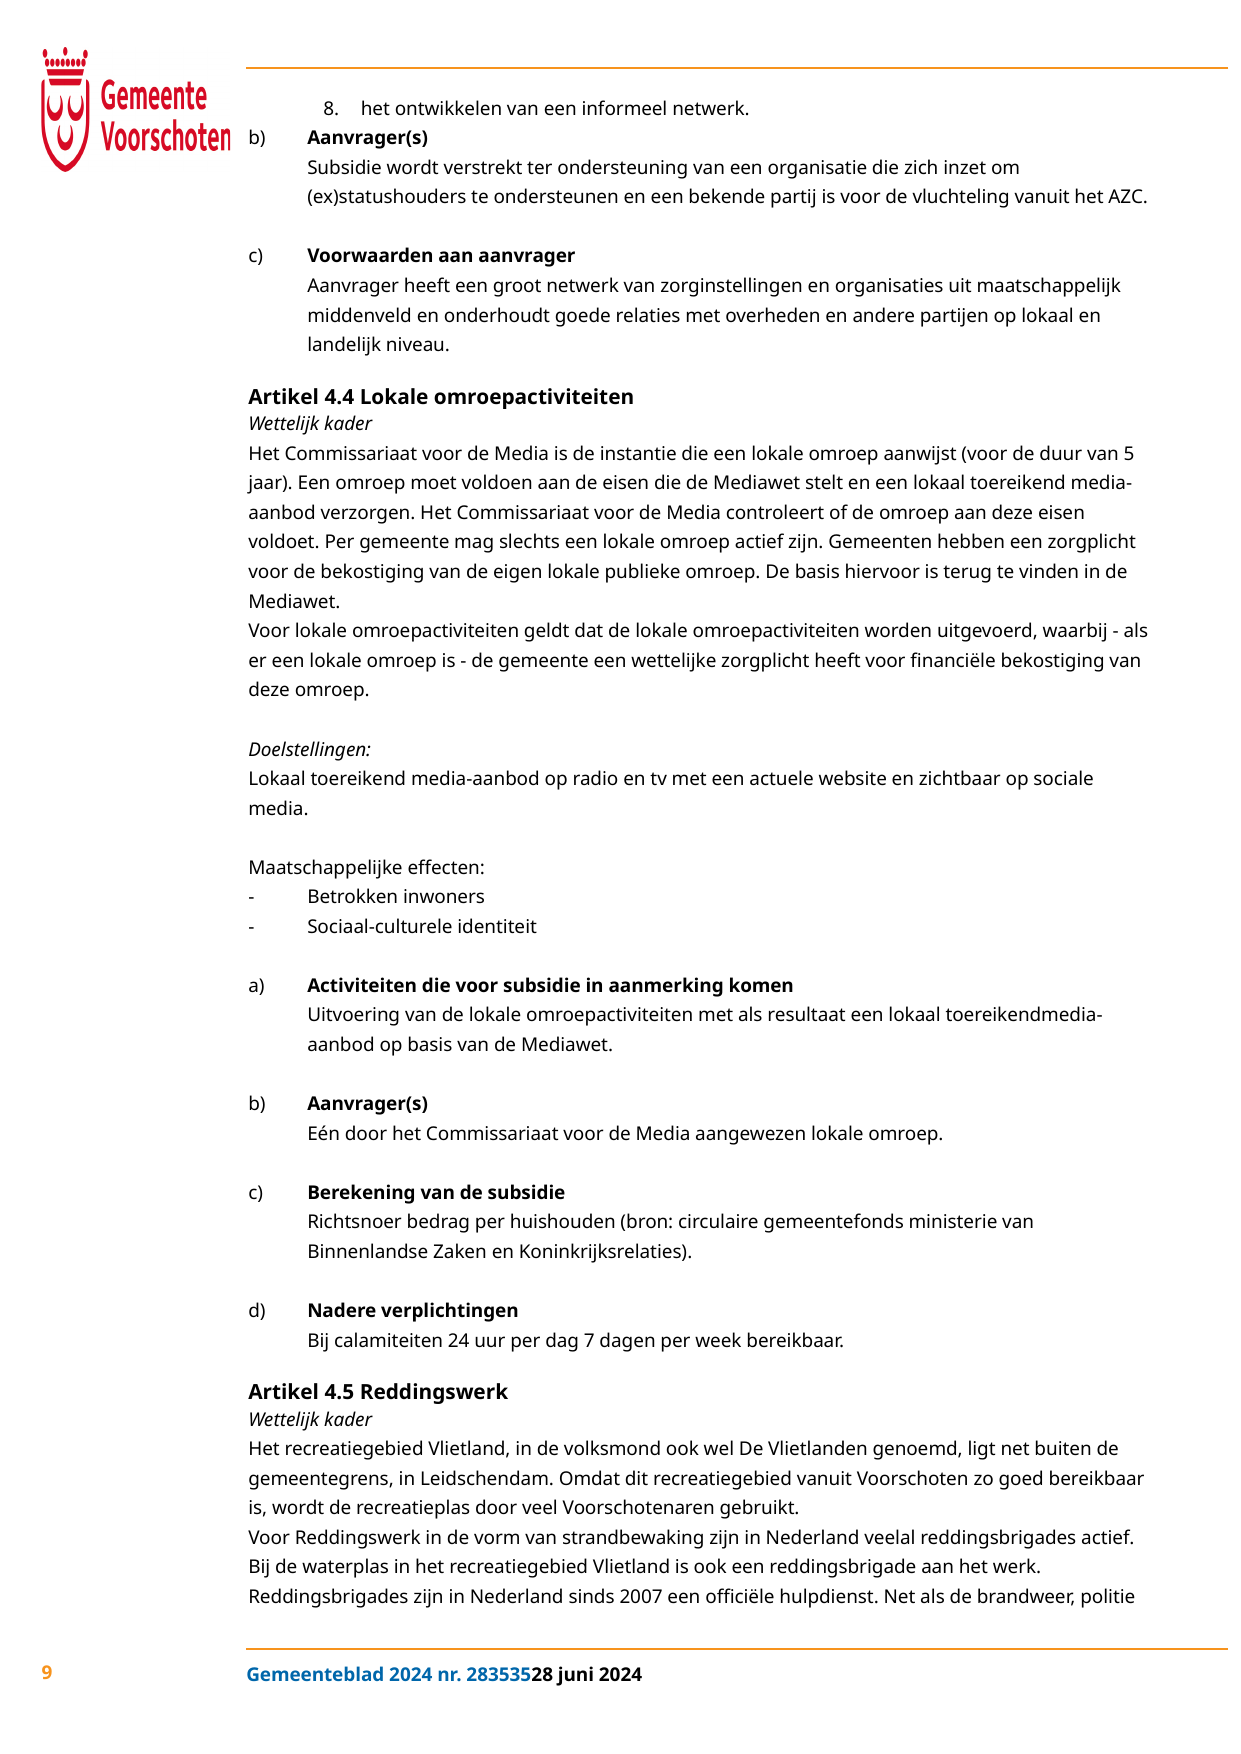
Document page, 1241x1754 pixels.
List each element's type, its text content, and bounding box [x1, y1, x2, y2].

list Uitvoering van de lokale omroepactiviteiten met als resultaat een lokaal toereikendmedia-aanbod op basis van de Mediawet. [248, 1001, 1152, 1057]
list Aanvrager(s) [248, 124, 1152, 150]
text Doelstellingen: [248, 736, 1152, 761]
list Subsidie wordt verstrekt ter ondersteuning van een organisatie die zich inzet om (ex)statushouders te ondersteunen en een bekende partij is voor de vluchteling vanuit het AZC. [248, 154, 1152, 209]
list Voorwaarden aan aanvrager [248, 243, 1152, 268]
list Aanvrager heeft een groot netwerk van zorginstellingen en organisaties uit maatschappelijk middenveld en onderhoudt goede relaties met overheden en andere partijen op lokaal en landelijk niveau. [248, 272, 1152, 357]
list het ontwikkelen van een informeel netwerk. [323, 95, 1152, 121]
list Aanvrager(s) [248, 1090, 1152, 1116]
list Richtsnoer bedrag per huishouden (bron: circulaire gemeentefonds ministerie van Binnenlandse Zaken en Koninkrijksrelaties). [248, 1208, 1152, 1264]
text Lokaal toereikend media-aanbod op radio en tv met een actuele website en zichtbaar op sociale media. [248, 765, 1152, 821]
text Voor Reddingswerk in de vorm van strandbewaking zijn in Nederland veelal reddingsbrigades actief. Bij de waterplas in het recreatiegebied Vlietland is ook een reddingsbrigade aan het werk. [248, 1524, 1152, 1579]
text Reddingsbrigades zijn in Nederland sinds 2007 een officiële hulpdienst. Net als de brandweer, politie [248, 1583, 1152, 1609]
table_header Maatschappelijke effecten: Betrokken inwoners Sociaal-culturele identiteit [248, 854, 1152, 939]
text Artikel 4.5 Reddingswerk [248, 1377, 1152, 1406]
text Wettelijk kader [248, 1406, 1152, 1431]
list Eén door het Commissariaat voor de Media aangewezen lokale omroep. [248, 1120, 1152, 1146]
list Berekening van de subsidie [248, 1179, 1152, 1205]
text Het recreatiegebied Vlietland, in de volksmond ook wel De Vlietlanden genoemd, ligt net buiten de gemeentegrens, in Leidschendam. Omdat dit recreatiegebied vanuit Voorschoten zo goed bereikbaar is, wordt de recreatieplas door veel Voorschotenaren gebruikt. [248, 1435, 1152, 1520]
text Artikel 4.4 Lokale omroepactiviteiten [248, 382, 1152, 410]
text Voor lokale omroepactiviteiten geldt dat de lokale omroepactiviteiten worden uitgevoerd, waarbij - als er een lokale omroep is - de gemeente een wettelijke zorgplicht heeft voor financiële bekostiging van deze omroep. [248, 617, 1152, 702]
list Activiteiten die voor subsidie in aanmerking komen [248, 972, 1152, 998]
text Het Commissariaat voor de Media is de instantie die een lokale omroep aanwijst (voor de duur van 5 jaar). Een omroep moet voldoen aan de eisen die de Mediawet stelt en een lokaal toereikend media-aanbod verzorgen. Het Commissariaat voor de Media controleert of de omroep aan deze eisen voldoet. Per gemeente mag slechts een lokale omroep actief zijn. Gemeenten hebben een zorgplicht voor de bekostiging van de eigen lokale publieke omroep. De basis hiervoor is terug te vinden in de Mediawet. [248, 440, 1152, 613]
text Wettelijk kader [248, 410, 1152, 436]
picture [41, 47, 231, 172]
list Bij calamiteiten 24 uur per dag 7 dagen per week bereikbaar. [248, 1327, 1152, 1353]
list Nadere verplichtingen [248, 1297, 1152, 1323]
